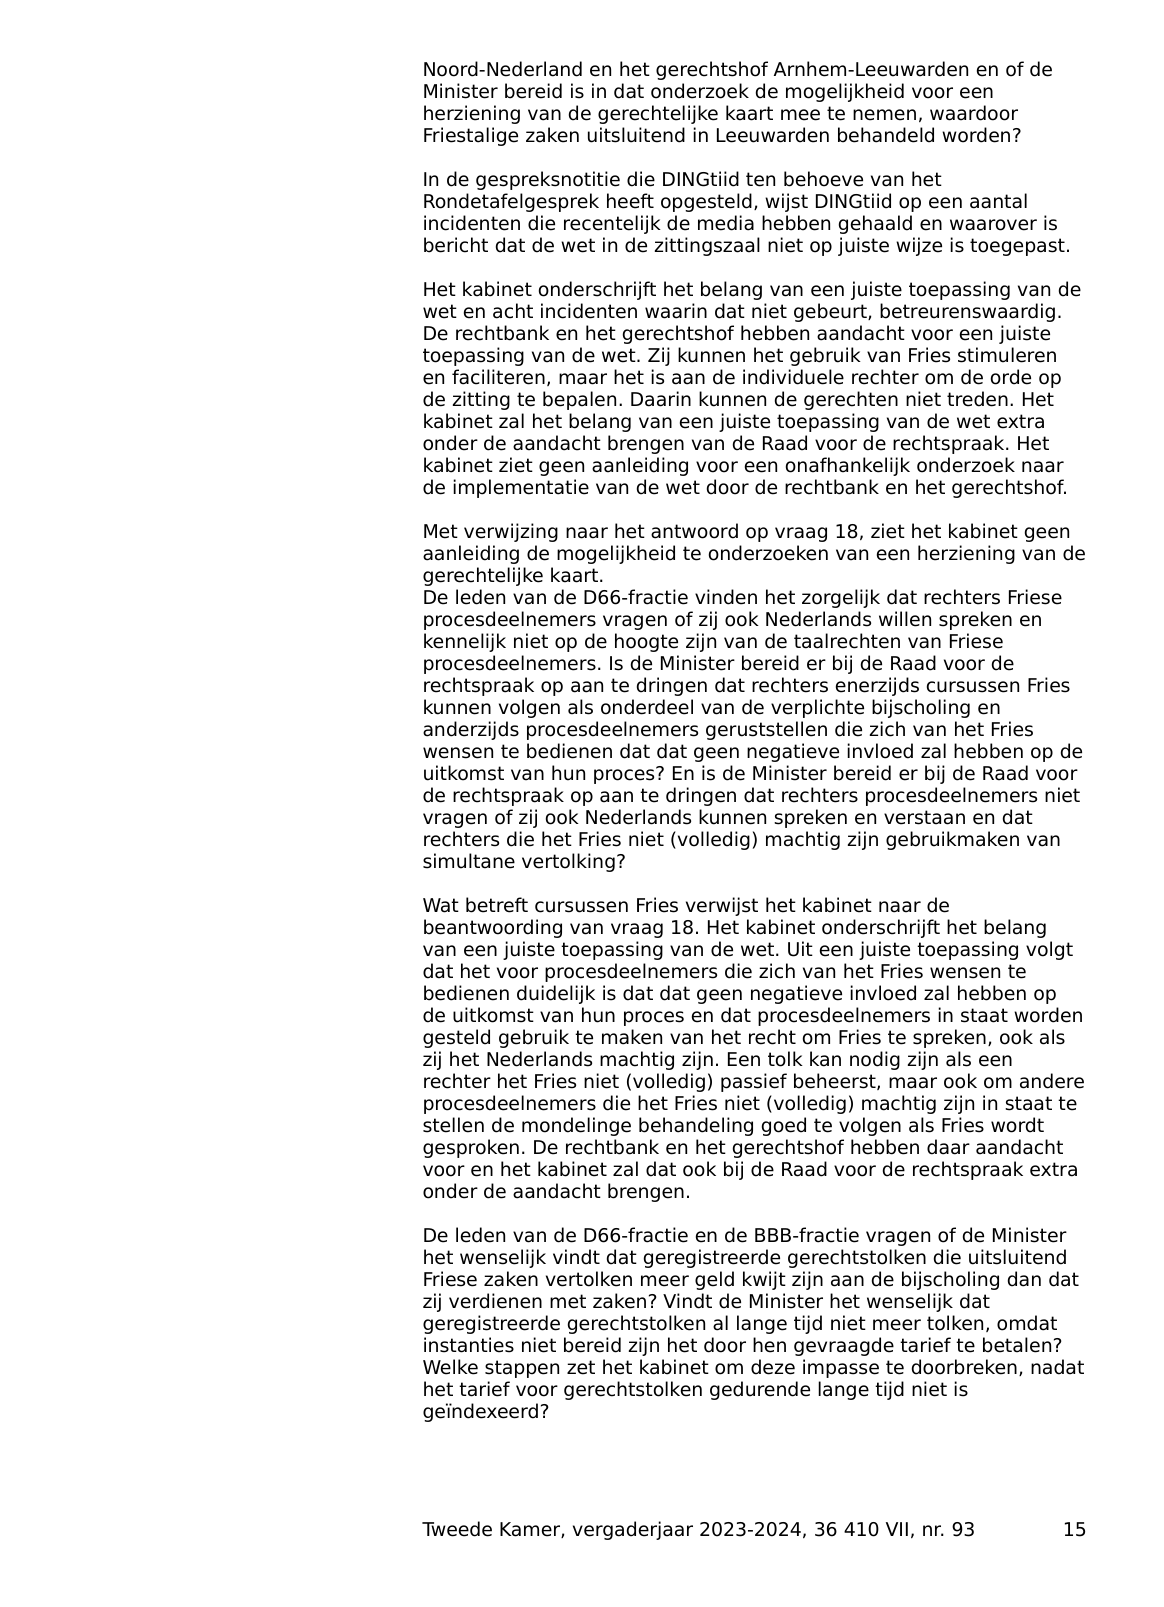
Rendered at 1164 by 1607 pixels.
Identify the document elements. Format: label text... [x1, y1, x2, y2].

text Met verwijzing naar het antwoord op vraag 18, ziet het kabinet geen aanleiding de mogelijkheid te onderzoeken van een herziening van de gerechtelijke kaart. [422, 521, 1087, 587]
text Noord-Nederland en het gerechtshof Arnhem-Leeuwarden en of de Minister bereid is in dat onderzoek de mogelijkheid voor een herziening van de gerechtelijke kaart mee te nemen, waardoor Friestalige zaken uitsluitend in Leeuwarden behandeld worden? [422, 59, 1087, 147]
text De leden van de D66-fractie en de BBB-fractie vragen of de Minister het wenselijk vindt dat geregistreerde gerechtstolken die uitsluitend Friese zaken vertolken meer geld kwijt zijn aan de bijscholing dan dat zij verdienen met zaken? Vindt de Minister het wenselijk dat geregistreerde gerechtstolken al lange tijd niet meer tolken, omdat instanties niet bereid zijn het door hen gevraagde tarief te betalen? Welke stappen zet het kabinet om deze impasse te doorbreken, nadat het tarief voor gerechtstolken gedurende lange tijd niet is geïndexeerd? [422, 1225, 1087, 1423]
text In de gespreksnotitie die DINGtiid ten behoeve van het Rondetafelgesprek heeft opgesteld, wijst DINGtiid op een aantal incidenten die recentelijk de media hebben gehaald en waarover is bericht dat de wet in de zittingszaal niet op juiste wijze is toegepast. [422, 169, 1087, 257]
text De leden van de D66-fractie vinden het zorgelijk dat rechters Friese procesdeelnemers vragen of zij ook Nederlands willen spreken en kennelijk niet op de hoogte zijn van de taalrechten van Friese procesdeelnemers. Is de Minister bereid er bij de Raad voor de rechtspraak op aan te dringen dat rechters enerzijds cursussen Fries kunnen volgen als onderdeel van de verplichte bijscholing en anderzijds procesdeelnemers geruststellen die zich van het Fries wensen te bedienen dat dat geen negatieve invloed zal hebben op de uitkomst van hun proces? En is de Minister bereid er bij de Raad voor de rechtspraak op aan te dringen dat rechters procesdeelnemers niet vragen of zij ook Nederlands kunnen spreken en verstaan en dat rechters die het Fries niet (volledig) machtig zijn gebruikmaken van simultane vertolking? [422, 587, 1087, 873]
text Wat betreft cursussen Fries verwijst het kabinet naar de beantwoording van vraag 18. Het kabinet onderschrijft het belang van een juiste toepassing van de wet. Uit een juiste toepassing volgt dat het voor procesdeelnemers die zich van het Fries wensen te bedienen duidelijk is dat dat geen negatieve invloed zal hebben op de uitkomst van hun proces en dat procesdeelnemers in staat worden gesteld gebruik te maken van het recht om Fries te spreken, ook als zij het Nederlands machtig zijn. Een tolk kan nodig zijn als een rechter het Fries niet (volledig) passief beheerst, maar ook om andere procesdeelnemers die het Fries niet (volledig) machtig zijn in staat te stellen de mondelinge behandeling goed te volgen als Fries wordt gesproken. De rechtbank en het gerechtshof hebben daar aandacht voor en het kabinet zal dat ook bij de Raad voor de rechtspraak extra onder de aandacht brengen. [422, 895, 1087, 1203]
text Het kabinet onderschrijft het belang van een juiste toepassing van de wet en acht incidenten waarin dat niet gebeurt, betreurenswaardig. De rechtbank en het gerechtshof hebben aandacht voor een juiste toepassing van de wet. Zij kunnen het gebruik van Fries stimuleren en faciliteren, maar het is aan de individuele rechter om de orde op de zitting te bepalen. Daarin kunnen de gerechten niet treden. Het kabinet zal het belang van een juiste toepassing van de wet extra onder de aandacht brengen van de Raad voor de rechtspraak. Het kabinet ziet geen aanleiding voor een onafhankelijk onderzoek naar de implementatie van de wet door de rechtbank en het gerechtshof. [422, 279, 1087, 499]
